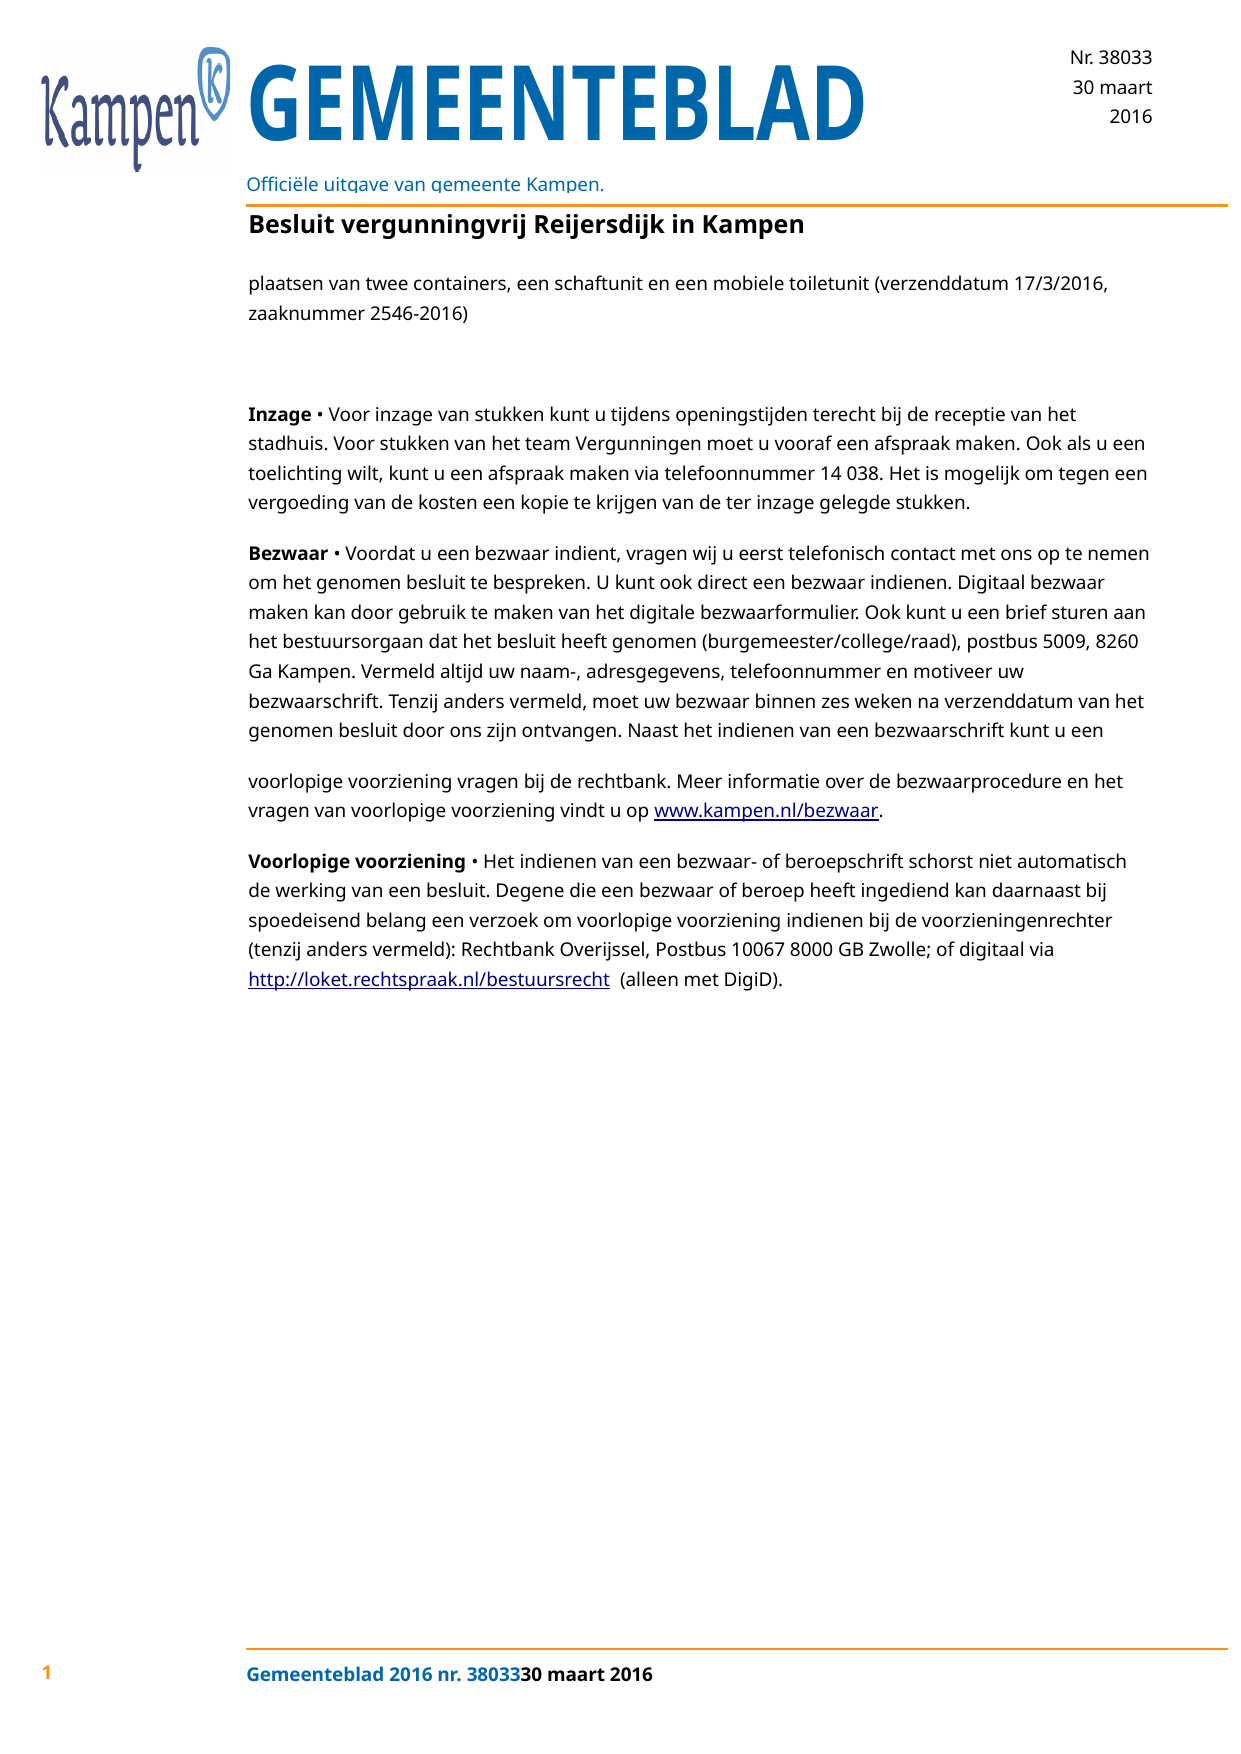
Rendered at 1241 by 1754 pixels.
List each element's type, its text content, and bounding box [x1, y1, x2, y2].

text plaatsen van twee containers, een schaftunit en een mobiele toiletunit (verzenddatum 17/3/2016, zaaknummer 2546-2016) [248, 270, 1152, 326]
text Voorlopige voorziening • Het indienen van een bezwaar- of beroepschrift schorst niet automatisch de werking van een besluit. Degene die een bezwaar of beroep heeft ingediend kan daarnaast bij spoedeisend belang een verzoek om voorlopige voorziening indienen bij de voorzieningenrechter (tenzij anders vermeld): Rechtbank Overijssel, Postbus 10067 8000 GB Zwolle; of digitaal via http://loket.rechtspraak.nl/bestuursrecht (alleen met DigiD). [248, 848, 1152, 992]
text Bezwaar • Voordat u een bezwaar indient, vragen wij u eerst telefonisch contact met ons op te nemen om het genomen besluit te bespreken. U kunt ook direct een bezwaar indienen. Digitaal bezwaar maken kan door gebruik te maken van het digitale bezwaarformulier. Ook kunt u een brief sturen aan het bestuursorgaan dat het besluit heeft genomen (burgemeester/college/raad), postbus 5009, 8260 Ga Kampen. Vermeld altijd uw naam-, adresgegevens, telefoonnummer en motiveer uw bezwaarschrift. Tenzij anders vermeld, moet uw bezwaar binnen zes weken na verzenddatum van het genomen besluit door ons zijn ontvangen. Naast het indienen van een bezwaarschrift kunt u een [248, 540, 1152, 743]
text voorlopige voorziening vragen bij de rechtbank. Meer informatie over de bezwaarprocedure en het vragen van voorlopige voorziening vindt u op www.kampen.nl/bezwaar. [248, 768, 1152, 823]
text Inzage • Voor inzage van stukken kunt u tijdens openingstijden terecht bij de receptie van het stadhuis. Voor stukken van het team Vergunningen moet u vooraf een afspraak maken. Ook als u een toelichting wilt, kunt u een afspraak maken via telefoonnummer 14 038. Het is mogelijk om tegen een vergoeding van de kosten een kopie te krijgen van de ter inzage gelegde stukken. [248, 401, 1152, 515]
picture [41, 47, 231, 172]
text Besluit vergunningvrij Reijersdijk in Kampen [248, 207, 1152, 241]
